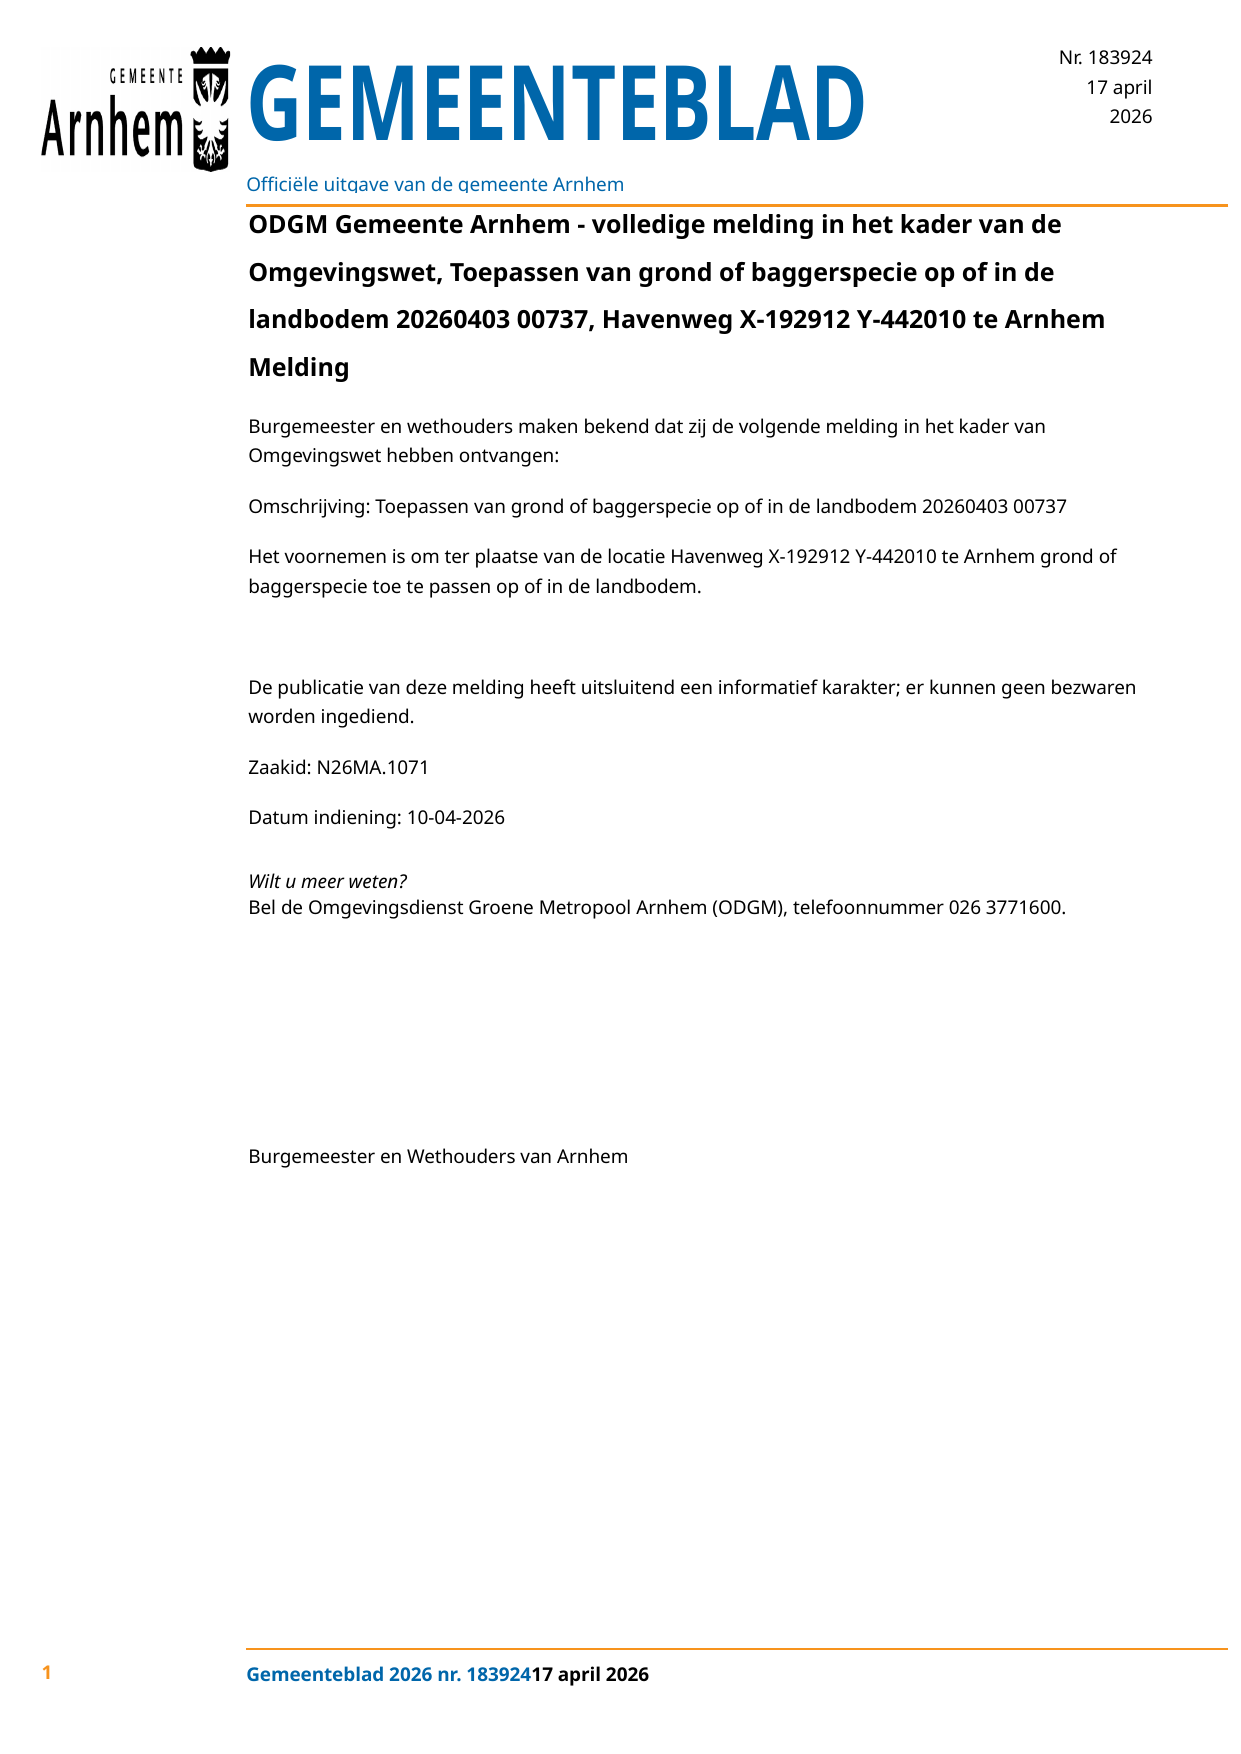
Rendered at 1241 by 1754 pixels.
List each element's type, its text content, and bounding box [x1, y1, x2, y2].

text De publicatie van deze melding heeft uitsluitend een informatief karakter; er kunnen geen bezwaren worden ingediend. [248, 674, 1152, 729]
text Wilt u meer weten? [248, 868, 1152, 894]
picture [41, 47, 231, 172]
text Burgemeester en Wethouders van Arnhem [248, 1143, 1152, 1169]
text Omschrijving: Toepassen van grond of baggerspecie op of in de landbodem 20260403 00737 [248, 493, 1152, 519]
text Zaakid: N26MA.1071 [248, 754, 1152, 780]
text ODGM Gemeente Arnhem - volledige melding in het kader van de Omgevingswet, Toepassen van grond of baggerspecie op of in de landbodem 20260403 00737, Havenweg X-192912 Y-442010 te Arnhem Melding [248, 207, 1152, 384]
text Bel de Omgevingsdienst Groene Metropool Arnhem (ODGM), telefoonnummer 026 3771600. [248, 894, 1152, 920]
text Het voornemen is om ter plaatse van de locatie Havenweg X-192912 Y-442010 te Arnhem grond of baggerspecie toe te passen op of in de landbodem. [248, 543, 1152, 599]
text Burgemeester en wethouders maken bekend dat zij de volgende melding in het kader van Omgevingswet hebben ontvangen: [248, 413, 1152, 468]
text Datum indiening: 10-04-2026 [248, 804, 1152, 830]
